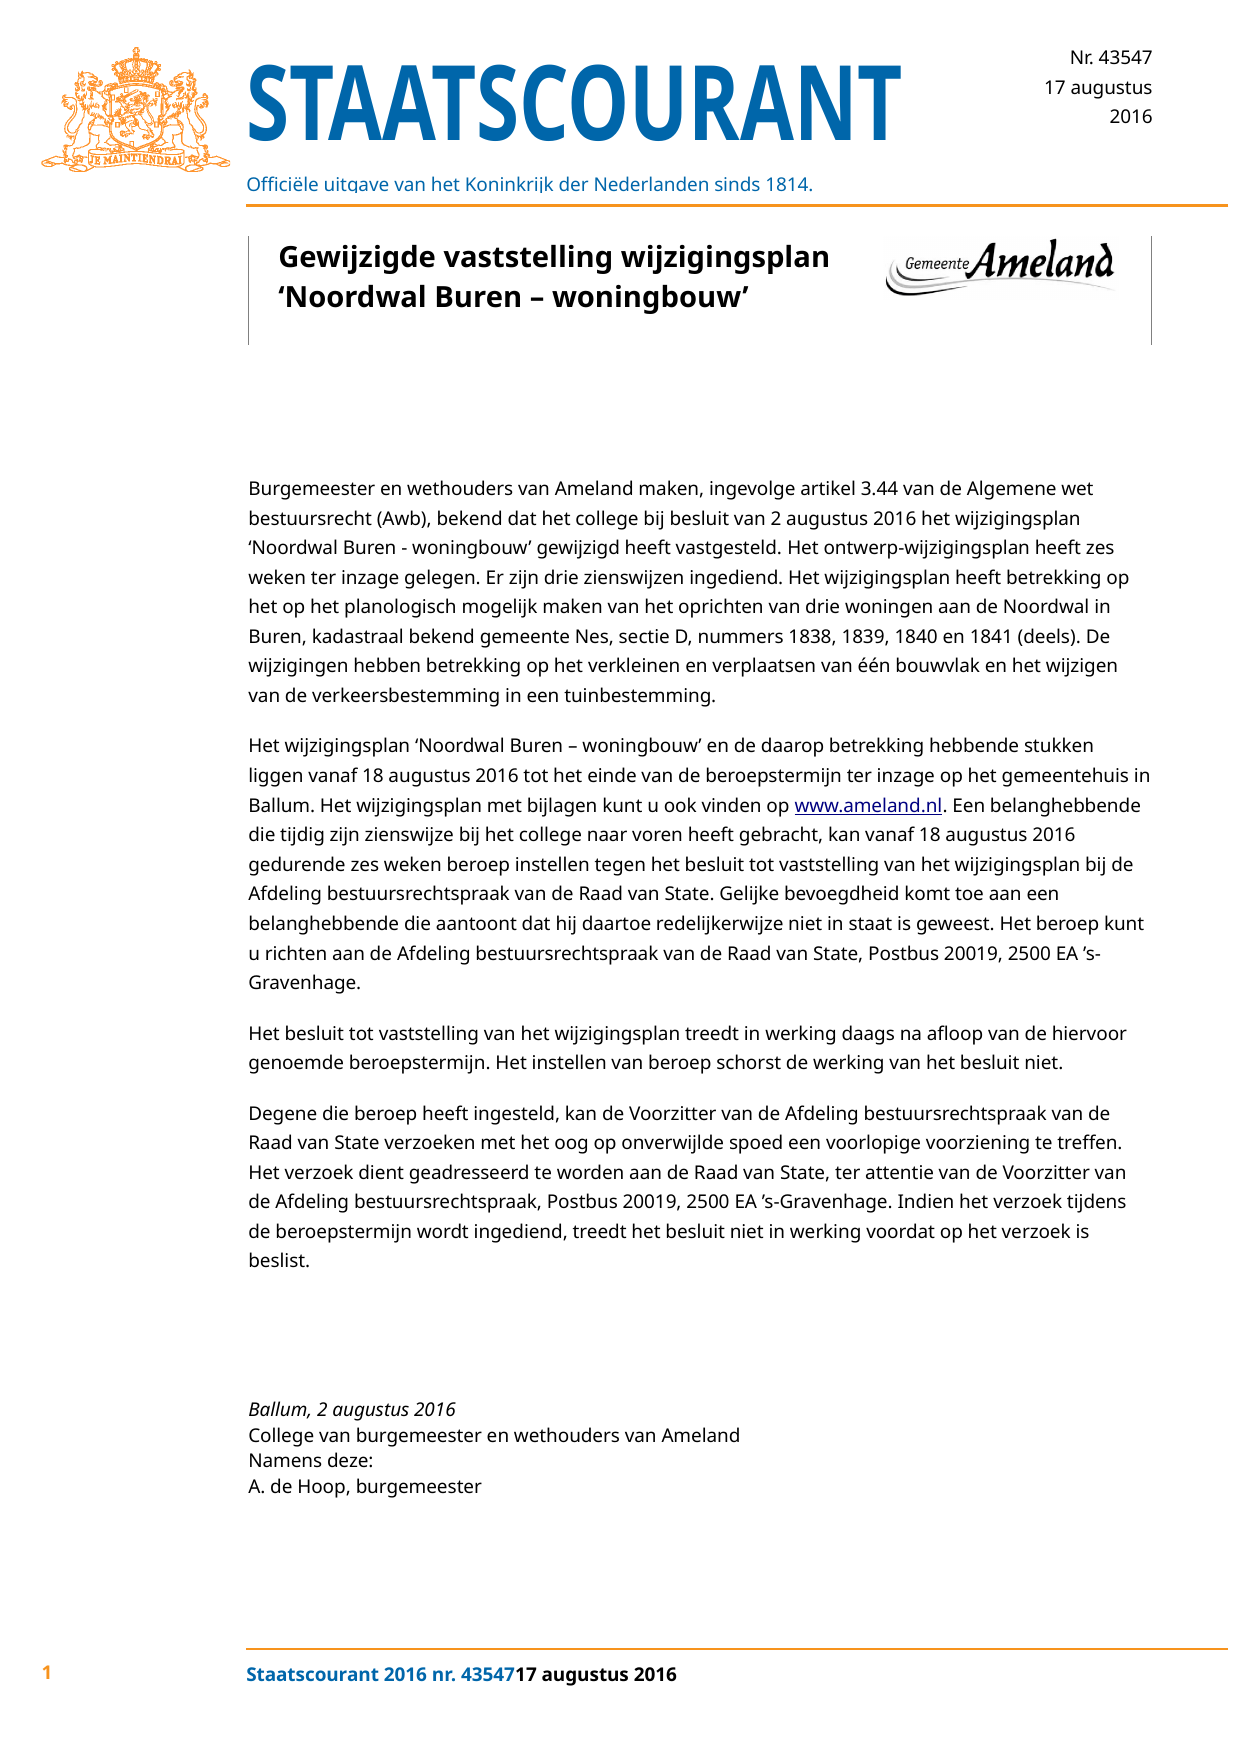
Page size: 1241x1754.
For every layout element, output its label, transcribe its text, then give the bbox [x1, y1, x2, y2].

text Het besluit tot vaststelling van het wijzigingsplan treedt in werking daags na afloop van de hiervoor genoemde beroepstermijn. Het instellen van beroep schorst de werking van het besluit niet. [248, 1020, 1152, 1075]
picture [882, 236, 1119, 300]
picture [41, 47, 231, 172]
table_header [850, 236, 1151, 345]
text Namens deze: [248, 1448, 1152, 1473]
table_header Gewijzigde vaststelling wijzigingsplan ‘Noordwal Buren – woningbouw’ [249, 236, 850, 345]
text College van burgemeester en wethouders van Ameland [248, 1422, 1152, 1448]
text Burgemeester en wethouders van Ameland maken, ingevolge artikel 3.44 van de Algemene wet bestuursrecht (Awb), bekend dat het college bij besluit van 2 augustus 2016 het wijzigingsplan ‘Noordwal Buren - woningbouw’ gewijzigd heeft vastgesteld. Het ontwerp-wijzigingsplan heeft zes weken ter inzage gelegen. Er zijn drie zienswijzen ingediend. Het wijzigingsplan heeft betrekking op het op het planologisch mogelijk maken van het oprichten van drie woningen aan de Noordwal in Buren, kadastraal bekend gemeente Nes, sectie D, nummers 1838, 1839, 1840 en 1841 (deels). De wijzigingen hebben betrekking op het verkleinen en verplaatsen van één bouwvlak en het wijzigen van de verkeersbestemming in een tuinbestemming. [248, 475, 1152, 708]
text Ballum, 2 augustus 2016 [248, 1396, 1152, 1422]
text Het wijzigingsplan ‘Noordwal Buren – woningbouw’ en de daarop betrekking hebbende stukken liggen vanaf 18 augustus 2016 tot het einde van de beroepstermijn ter inzage op het gemeentehuis in Ballum. Het wijzigingsplan met bijlagen kunt u ook vinden op www.ameland.nl. Een belanghebbende die tijdig zijn zienswijze bij het college naar voren heeft gebracht, kan vanaf 18 augustus 2016 gedurende zes weken beroep instellen tegen het besluit tot vaststelling van het wijzigingsplan bij de Afdeling bestuursrechtspraak van de Raad van State. Gelijke bevoegdheid komt toe aan een belanghebbende die aantoont dat hij daartoe redelijkerwijze niet in staat is geweest. Het beroep kunt u richten aan de Afdeling bestuursrechtspraak van de Raad van State, Postbus 20019, 2500 EA ’s-Gravenhage. [248, 733, 1152, 995]
text Degene die beroep heeft ingesteld, kan de Voorzitter van de Afdeling bestuursrechtspraak van de Raad van State verzoeken met het oog op onverwijlde spoed een voorlopige voorziening te treffen. Het verzoek dient geadresseerd te worden aan de Raad van State, ter attentie van de Voorzitter van de Afdeling bestuursrechtspraak, Postbus 20019, 2500 EA ’s-Gravenhage. Indien het verzoek tijdens de beroepstermijn wordt ingediend, treedt het besluit niet in werking voordat op het verzoek is beslist. [248, 1100, 1152, 1273]
text A. de Hoop, burgemeester [248, 1473, 1152, 1499]
